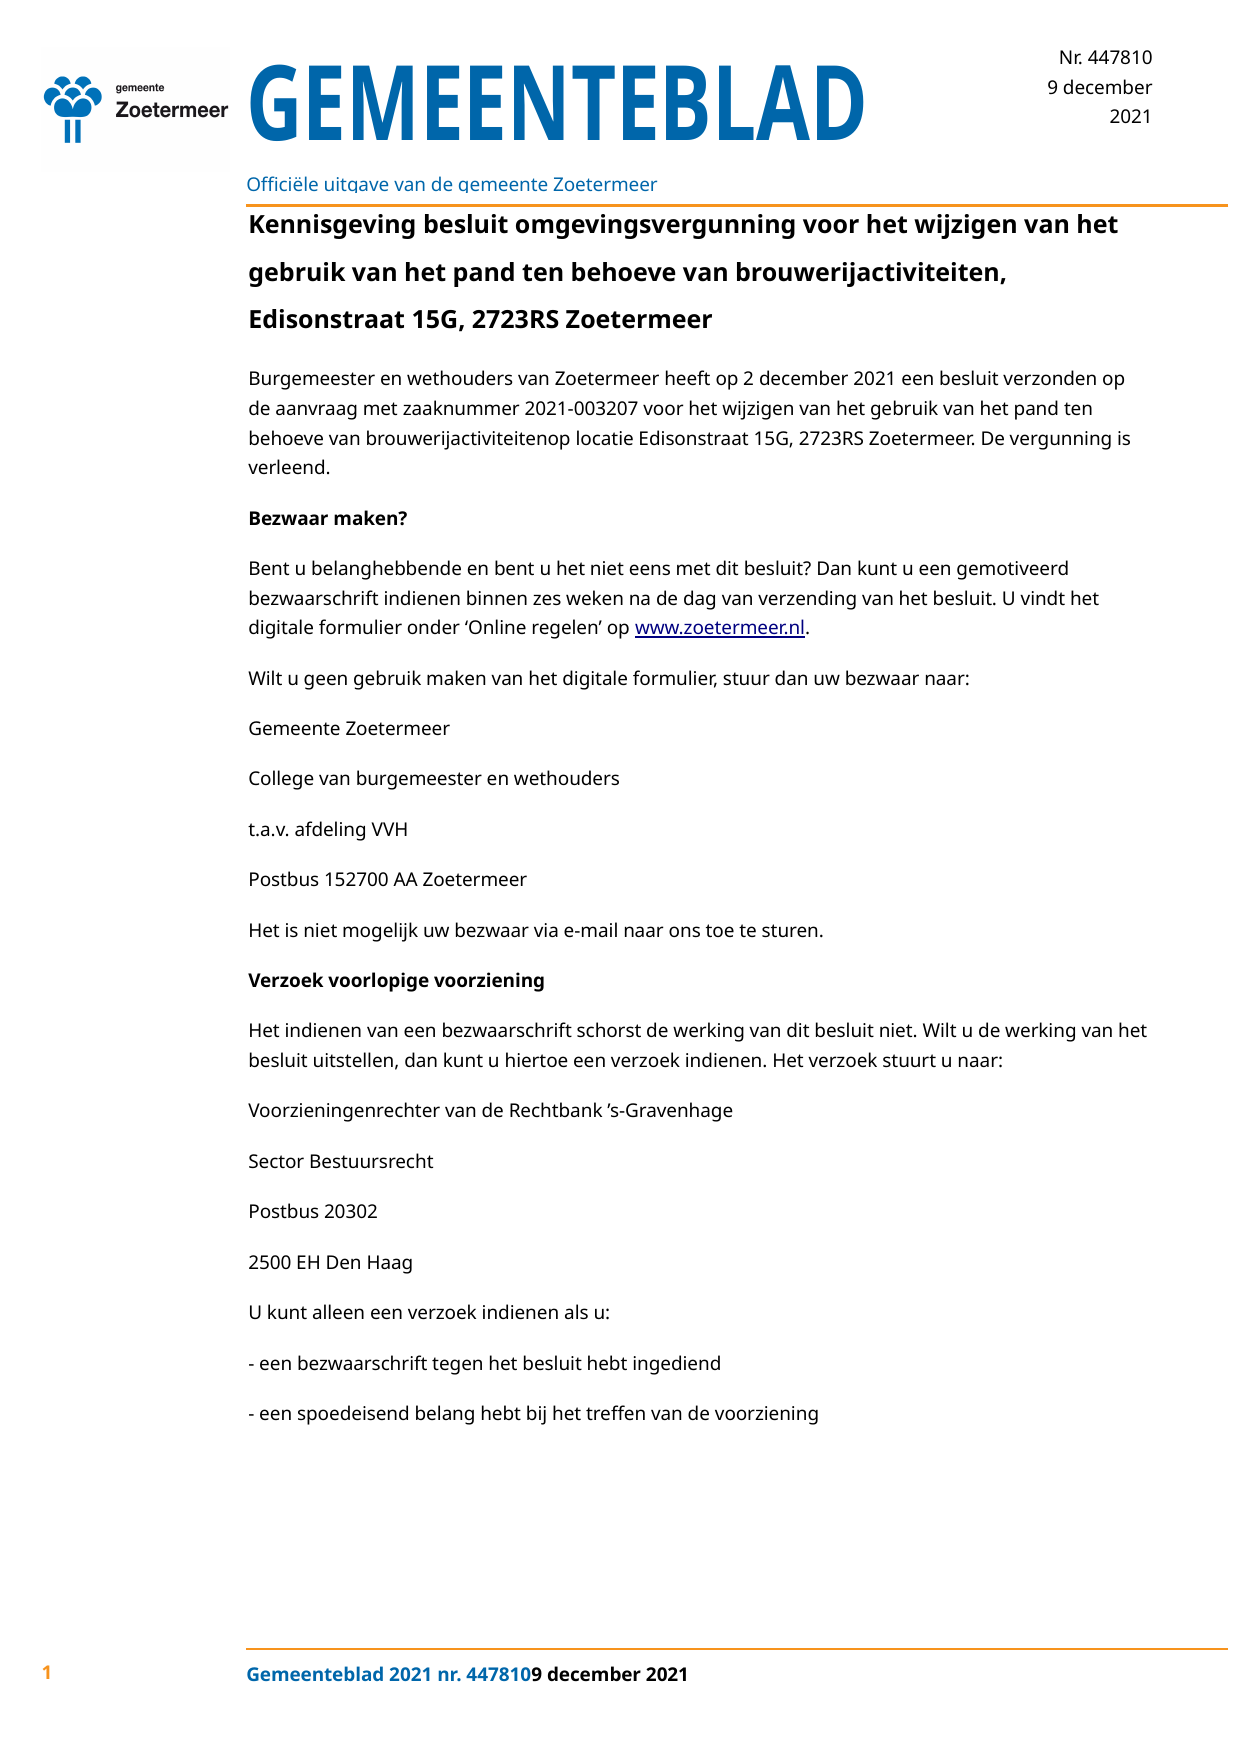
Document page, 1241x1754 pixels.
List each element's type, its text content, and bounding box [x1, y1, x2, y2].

text Burgemeester en wethouders van Zoetermeer heeft op 2 december 2021 een besluit verzonden op de aanvraag met zaaknummer 2021-003207 voor het wijzigen van het gebruik van het pand ten behoeve van brouwerijactiviteitenop locatie Edisonstraat 15G, 2723RS Zoetermeer. De vergunning is verleend. [248, 366, 1152, 480]
text - een bezwaarschrift tegen het besluit hebt ingediend [248, 1350, 1152, 1375]
text Postbus 152700 AA Zoetermeer [248, 866, 1152, 892]
text Sector Bestuursrecht [248, 1148, 1152, 1174]
text College van burgemeester en wethouders [248, 766, 1152, 791]
text t.a.v. afdeling VVH [248, 816, 1152, 842]
text Postbus 20302 [248, 1198, 1152, 1224]
text Bezwaar maken? [248, 505, 1152, 530]
text U kunt alleen een verzoek indienen als u: [248, 1299, 1152, 1325]
text 2500 EH Den Haag [248, 1249, 1152, 1274]
text Gemeente Zoetermeer [248, 715, 1152, 741]
text Het indienen van een bezwaarschrift schorst de werking van dit besluit niet. Wilt u de werking van het besluit uitstellen, dan kunt u hiertoe een verzoek indienen. Het verzoek stuurt u naar: [248, 1018, 1152, 1073]
text Bent u belanghebbende en bent u het niet eens met dit besluit? Dan kunt u een gemotiveerd bezwaarschrift indienen binnen zes weken na de dag van verzending van het besluit. U vindt het digitale formulier onder ‘Online regelen’ op www.zoetermeer.nl. [248, 555, 1152, 640]
text Voorzieningenrechter van de Rechtbank ’s-Gravenhage [248, 1098, 1152, 1123]
picture [41, 47, 231, 172]
text Wilt u geen gebruik maken van het digitale formulier, stuur dan uw bezwaar naar: [248, 665, 1152, 690]
text Het is niet mogelijk uw bezwaar via e-mail naar ons toe te sturen. [248, 917, 1152, 942]
text - een spoedeisend belang hebt bij het treffen van de voorziening [248, 1400, 1152, 1426]
text Kennisgeving besluit omgevingsvergunning voor het wijzigen van het gebruik van het pand ten behoeve van brouwerijactiviteiten, Edisonstraat 15G, 2723RS Zoetermeer [248, 207, 1152, 336]
text Verzoek voorlopige voorziening [248, 967, 1152, 993]
